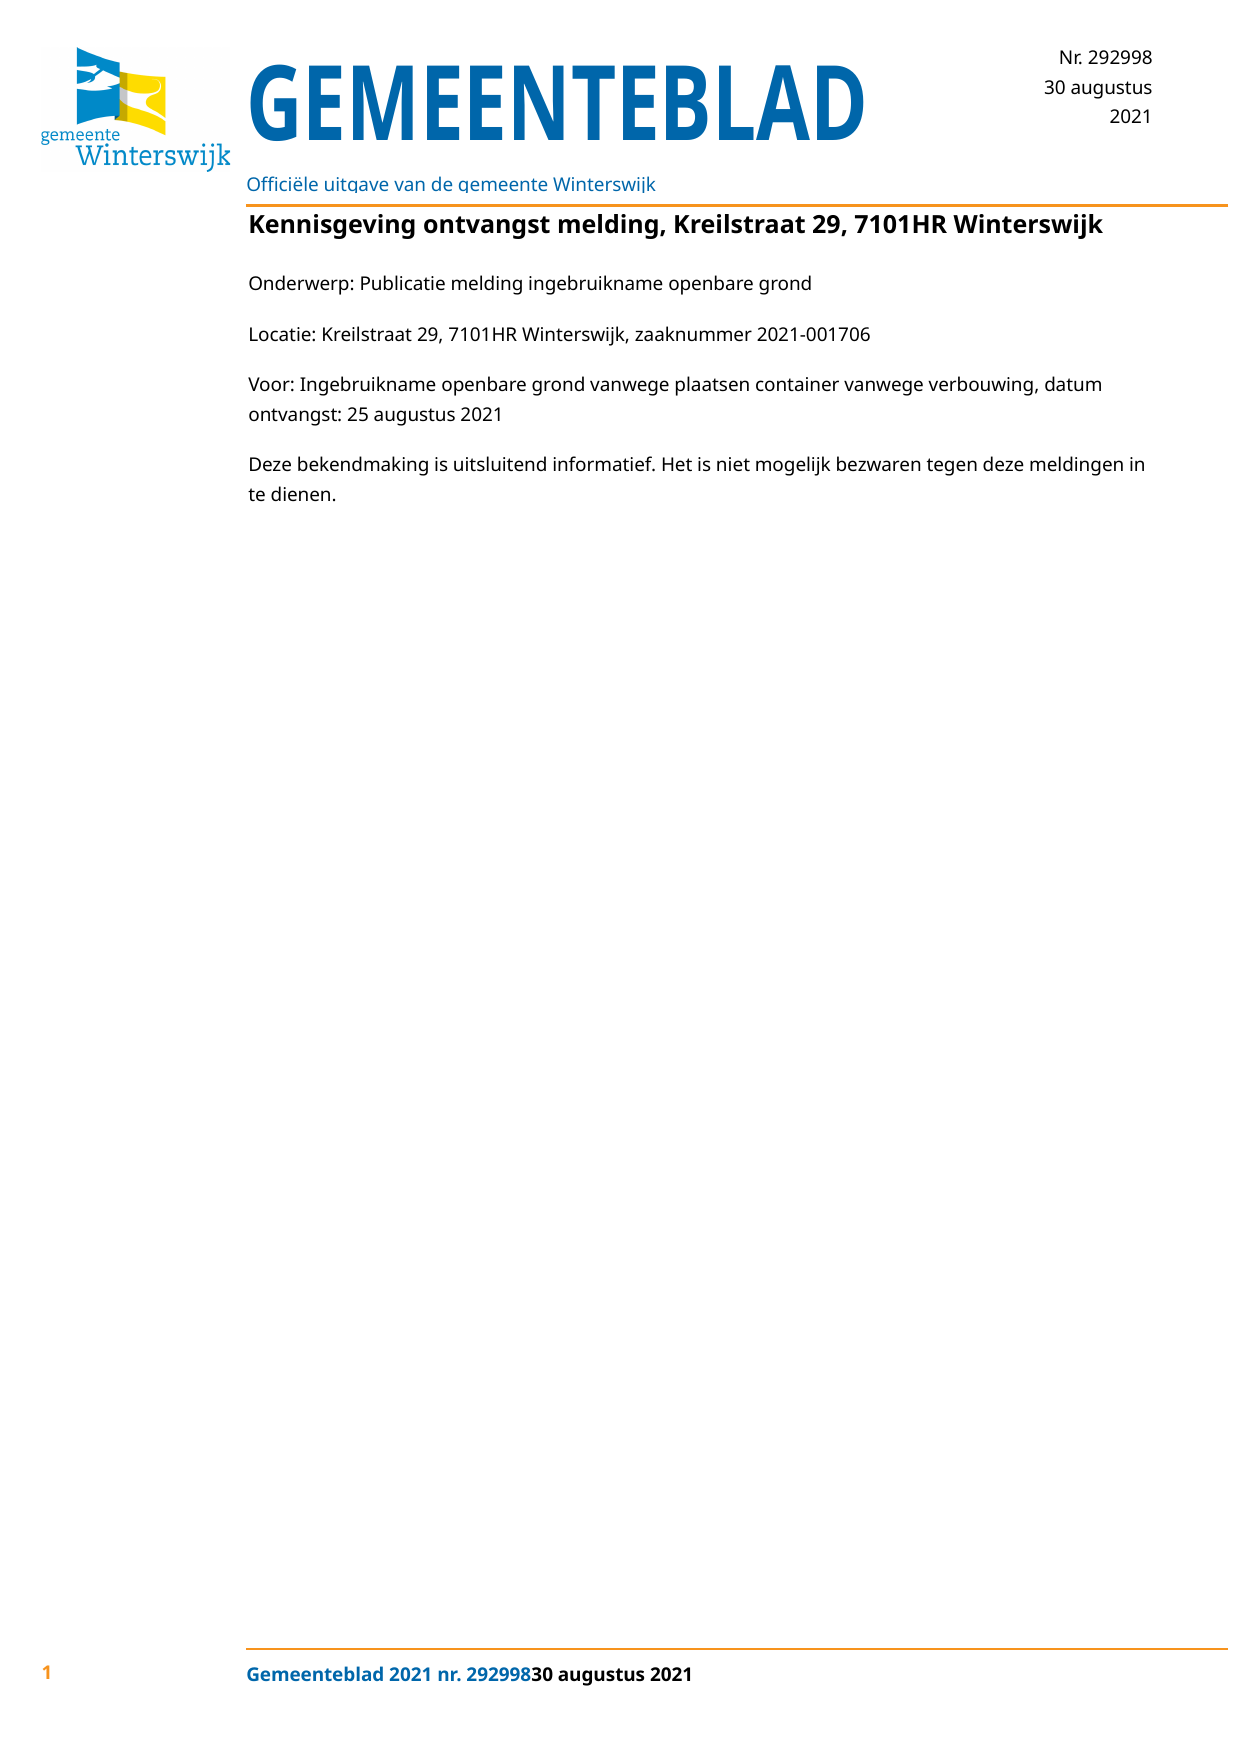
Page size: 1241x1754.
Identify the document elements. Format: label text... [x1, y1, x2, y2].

text Onderwerp: Publicatie melding ingebruikname openbare grond [248, 270, 1152, 296]
text Kennisgeving ontvangst melding, Kreilstraat 29, 7101HR Winterswijk [248, 207, 1152, 241]
text Deze bekendmaking is uitsluitend informatief. Het is niet mogelijk bezwaren tegen deze meldingen in te dienen. [248, 451, 1152, 506]
picture [41, 47, 231, 172]
picture [225, 153, 231, 162]
text Locatie: Kreilstraat 29, 7101HR Winterswijk, zaaknummer 2021-001706 [248, 321, 1152, 346]
text Voor: Ingebruikname openbare grond vanwege plaatsen container vanwege verbouwing, datum ontvangst: 25 augustus 2021 [248, 371, 1152, 426]
